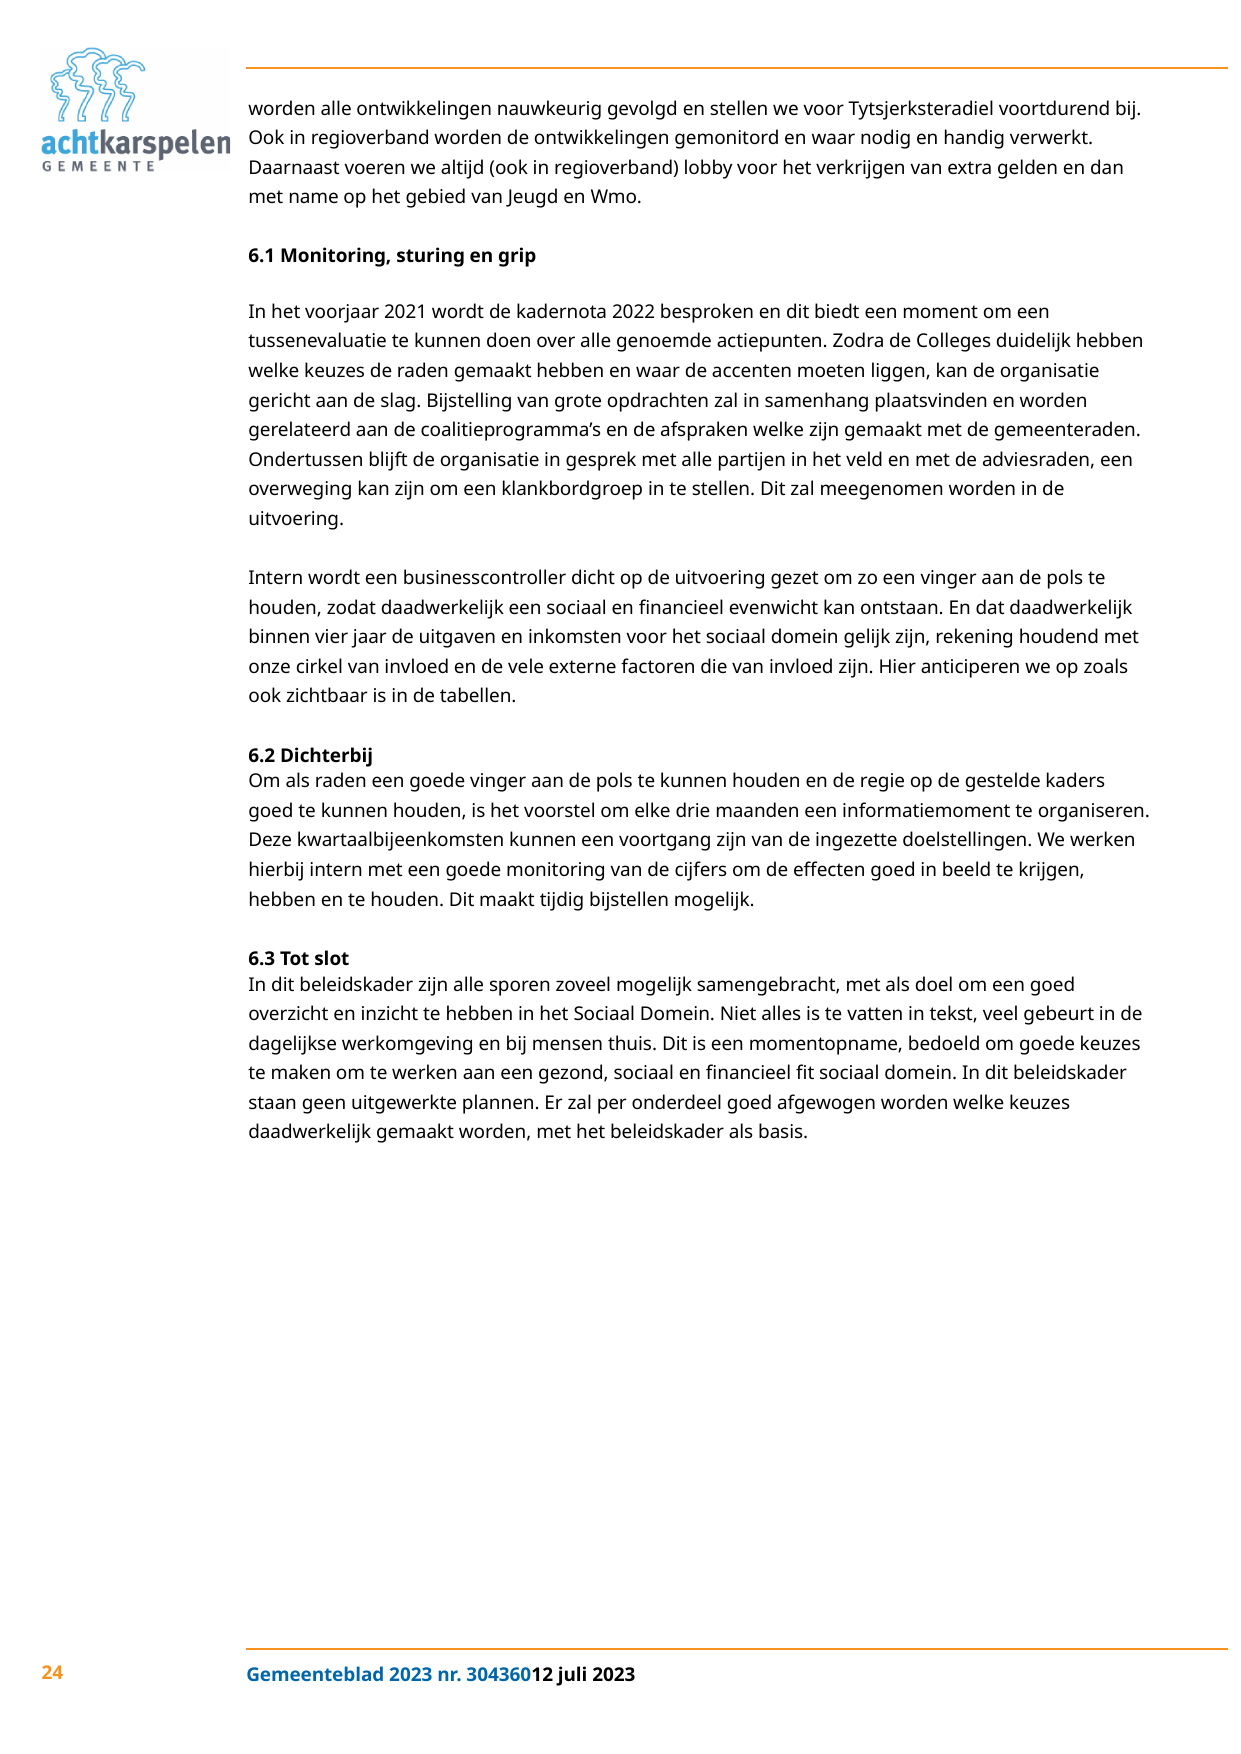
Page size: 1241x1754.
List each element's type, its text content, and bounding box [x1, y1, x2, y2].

text Intern wordt een businesscontroller dicht op de uitvoering gezet om zo een vinger aan de pols te houden, zodat daadwerkelijk een sociaal en financieel evenwicht kan ontstaan. En dat daadwerkelijk binnen vier jaar de uitgaven en inkomsten voor het sociaal domein gelijk zijn, rekening houdend met onze cirkel van invloed en de vele externe factoren die van invloed zijn. Hier anticiperen we op zoals ook zichtbaar is in de tabellen. [248, 564, 1152, 708]
text worden alle ontwikkelingen nauwkeurig gevolgd en stellen we voor Tytsjerksteradiel voortdurend bij. Ook in regioverband worden de ontwikkelingen gemonitord en waar nodig en handig verwerkt. Daarnaast voeren we altijd (ook in regioverband) lobby voor het verkrijgen van extra gelden en dan met name op het gebied van Jeugd en Wmo. [248, 95, 1152, 209]
text Om als raden een goede vinger aan de pols te kunnen houden en de regie op de gestelde kaders goed te kunnen houden, is het voorstel om elke drie maanden een informatiemoment te organiseren. Deze kwartaalbijeenkomsten kunnen een voortgang zijn van de ingezette doelstellingen. We werken hierbij intern met een goede monitoring van de cijfers om de effecten goed in beeld te krijgen, hebben en te houden. Dit maakt tijdig bijstellen mogelijk. [248, 767, 1152, 912]
text 6.2 Dichterbij [248, 742, 1152, 767]
text In dit beleidskader zijn alle sporen zoveel mogelijk samengebracht, met als doel om een goed overzicht en inzicht te hebben in het Sociaal Domein. Niet alles is te vatten in tekst, veel gebeurt in de dagelijkse werkomgeving en bij mensen thuis. Dit is een momentopname, bedoeld om goede keuzes te maken om te werken aan een gezond, sociaal en financieel fit sociaal domein. In dit beleidskader staan geen uitgewerkte plannen. Er zal per onderdeel goed afgewogen worden welke keuzes daadwerkelijk gemaakt worden, met het beleidskader als basis. [248, 971, 1152, 1144]
text 6.3 Tot slot [248, 945, 1152, 971]
text 6.1 Monitoring, sturing en grip [248, 243, 1152, 268]
picture [41, 47, 231, 172]
text In het voorjaar 2021 wordt de kadernota 2022 besproken en dit biedt een moment om een tussenevaluatie te kunnen doen over alle genoemde actiepunten. Zodra de Colleges duidelijk hebben welke keuzes de raden gemaakt hebben en waar de accenten moeten liggen, kan de organisatie gericht aan de slag. Bijstelling van grote opdrachten zal in samenhang plaatsvinden en worden gerelateerd aan de coalitieprogramma’s en de afspraken welke zijn gemaakt met de gemeenteraden. Ondertussen blijft de organisatie in gesprek met alle partijen in het veld en met de adviesraden, een overweging kan zijn om een klankbordgroep in te stellen. Dit zal meegenomen worden in de uitvoering. [248, 298, 1152, 531]
